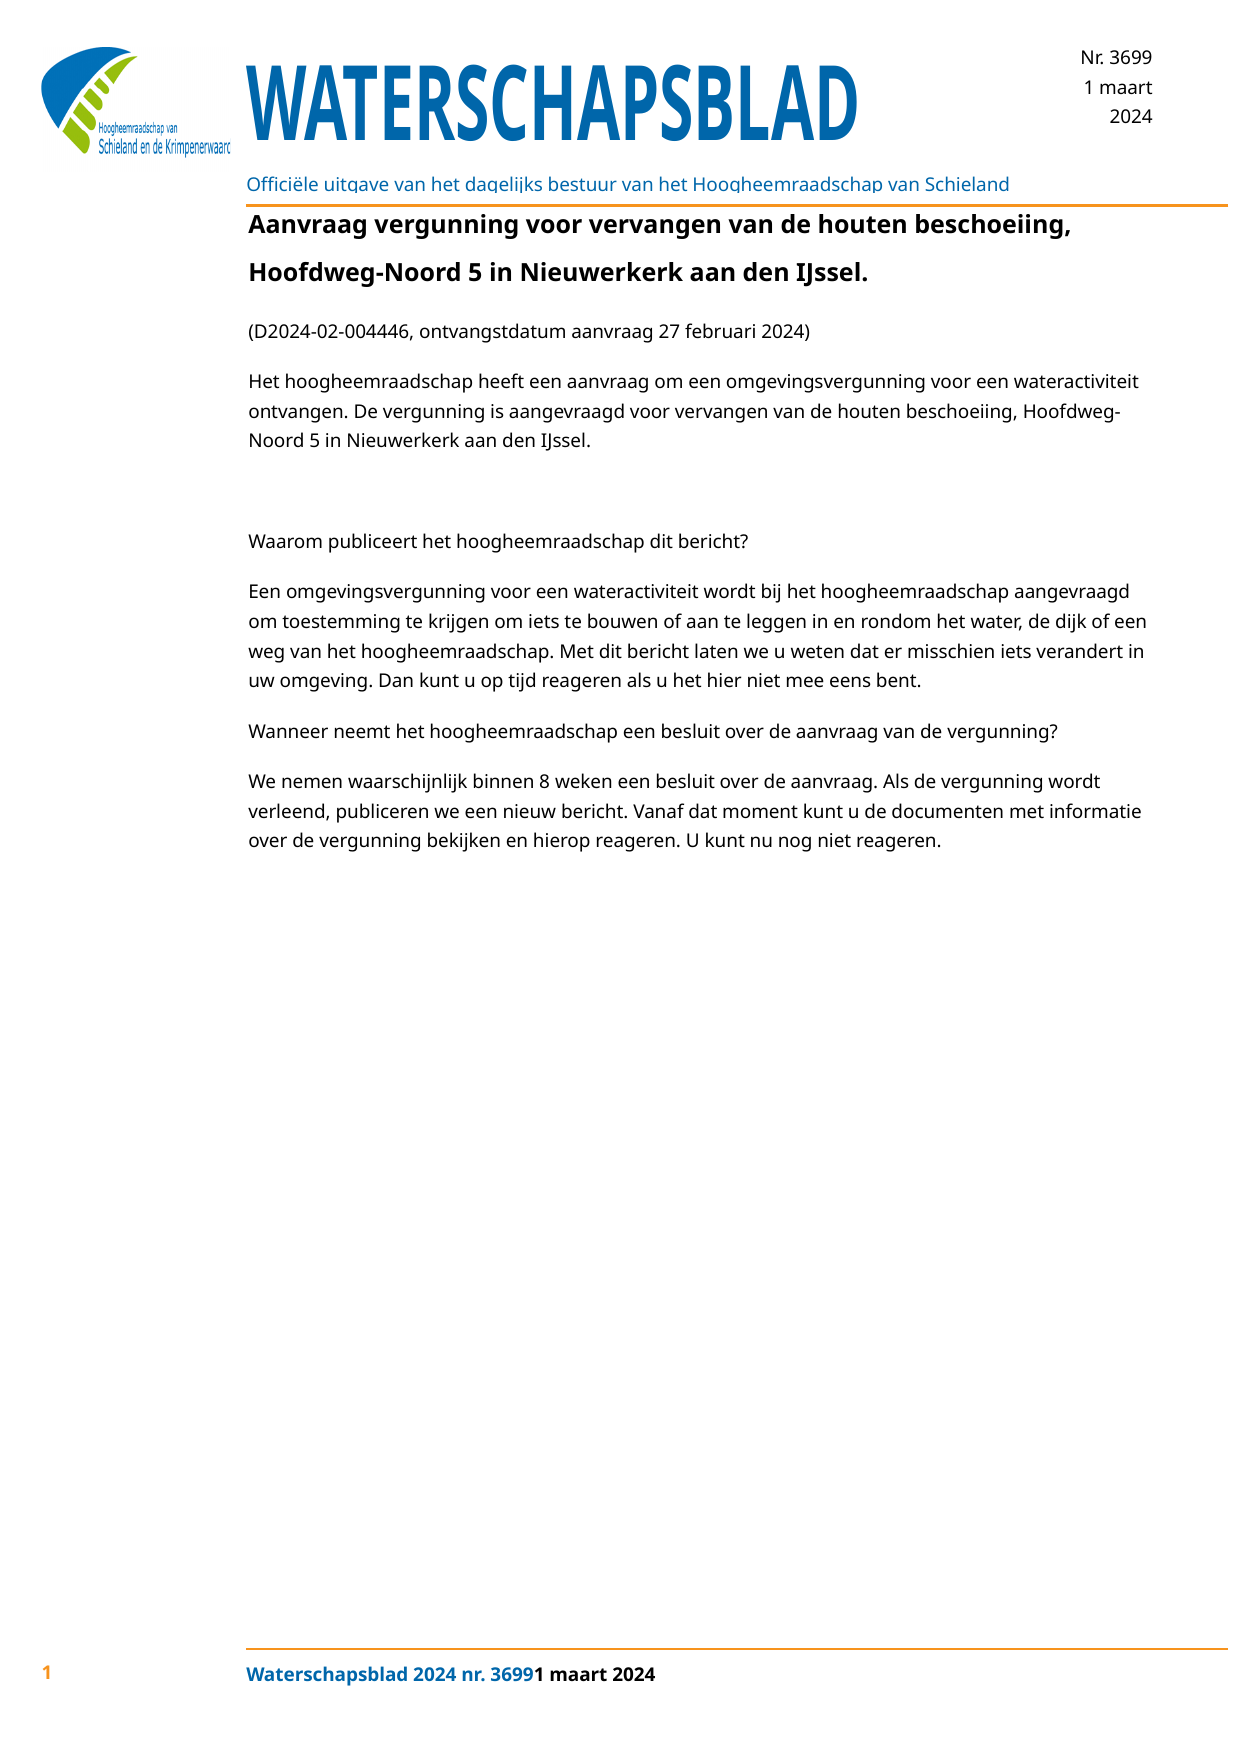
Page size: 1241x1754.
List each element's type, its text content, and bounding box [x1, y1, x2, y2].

text Het hoogheemraadschap heeft een aanvraag om een omgevingsvergunning voor een wateractiviteit ontvangen. De vergunning is aangevraagd voor vervangen van de houten beschoeiing, Hoofdweg-Noord 5 in Nieuwerkerk aan den IJssel. [248, 368, 1152, 453]
text Een omgevingsvergunning voor een wateractiviteit wordt bij het hoogheemraadschap aangevraagd om toestemming te krijgen om iets te bouwen of aan te leggen in en rondom het water, de dijk of een weg van het hoogheemraadschap. Met dit bericht laten we u weten dat er misschien iets verandert in uw omgeving. Dan kunt u op tijd reageren als u het hier niet mee eens bent. [248, 579, 1152, 693]
text We nemen waarschijnlijk binnen 8 weken een besluit over de aanvraag. Als de vergunning wordt verleend, publiceren we een nieuw bericht. Vanaf dat moment kunt u de documenten met informatie over de vergunning bekijken en hierop reageren. U kunt nu nog niet reageren. [248, 768, 1152, 853]
text Waarom publiceert het hoogheemraadschap dit bericht? [248, 528, 1152, 554]
text Aanvraag vergunning voor vervangen van de houten beschoeiing, Hoofdweg-Noord 5 in Nieuwerkerk aan den IJssel. [248, 207, 1152, 288]
text Wanneer neemt het hoogheemraadschap een besluit over de aanvraag van de vergunning? [248, 718, 1152, 744]
text (D2024-02-004446, ontvangstdatum aanvraag 27 februari 2024) [248, 318, 1152, 344]
picture [41, 47, 231, 172]
